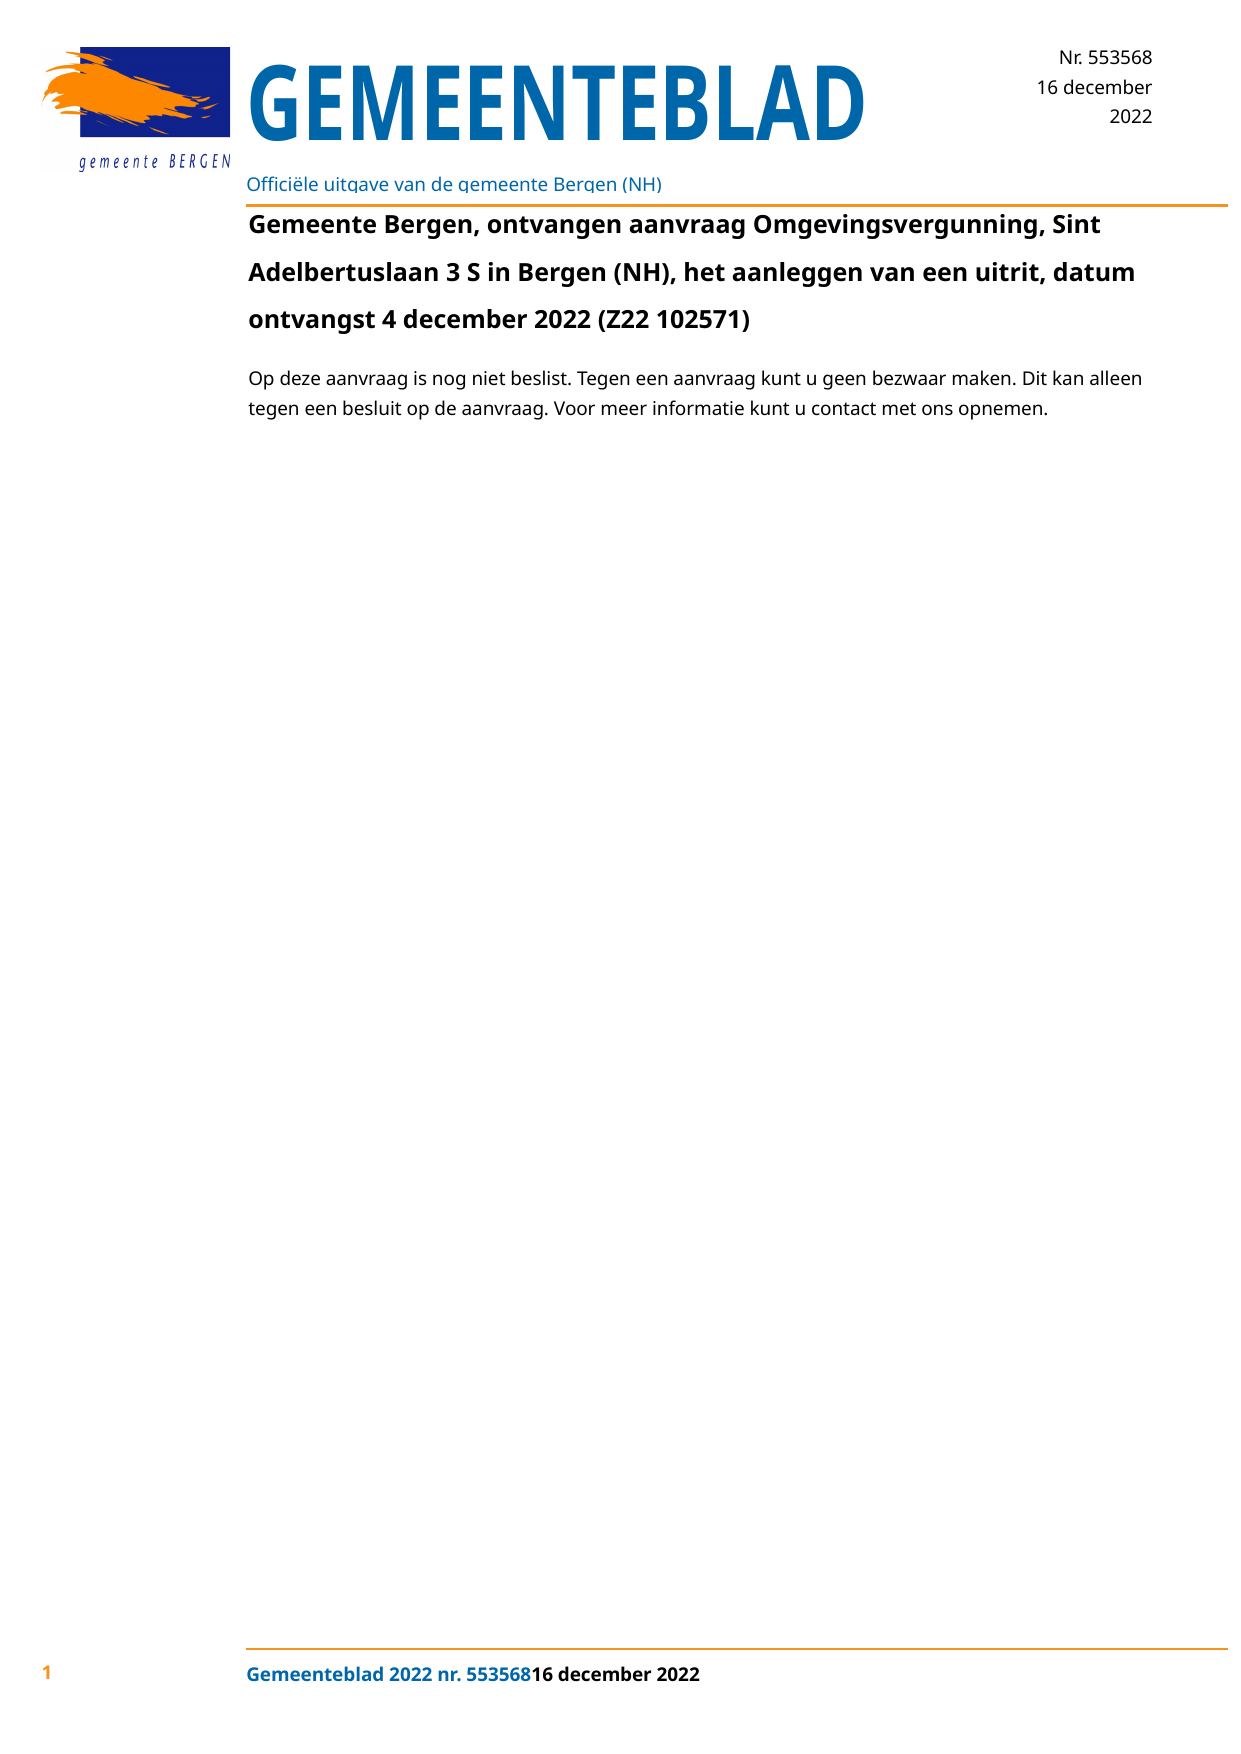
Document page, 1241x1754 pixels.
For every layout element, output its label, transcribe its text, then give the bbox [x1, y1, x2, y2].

text Gemeente Bergen, ontvangen aanvraag Omgevingsvergunning, Sint Adelbertuslaan 3 S in Bergen (NH), het aanleggen van een uitrit, datum ontvangst 4 december 2022 (Z22 102571) [248, 207, 1152, 336]
text Op deze aanvraag is nog niet beslist. Tegen een aanvraag kunt u geen bezwaar maken. Dit kan alleen tegen een besluit op de aanvraag. Voor meer informatie kunt u contact met ons opnemen. [248, 366, 1152, 421]
picture [41, 47, 231, 172]
